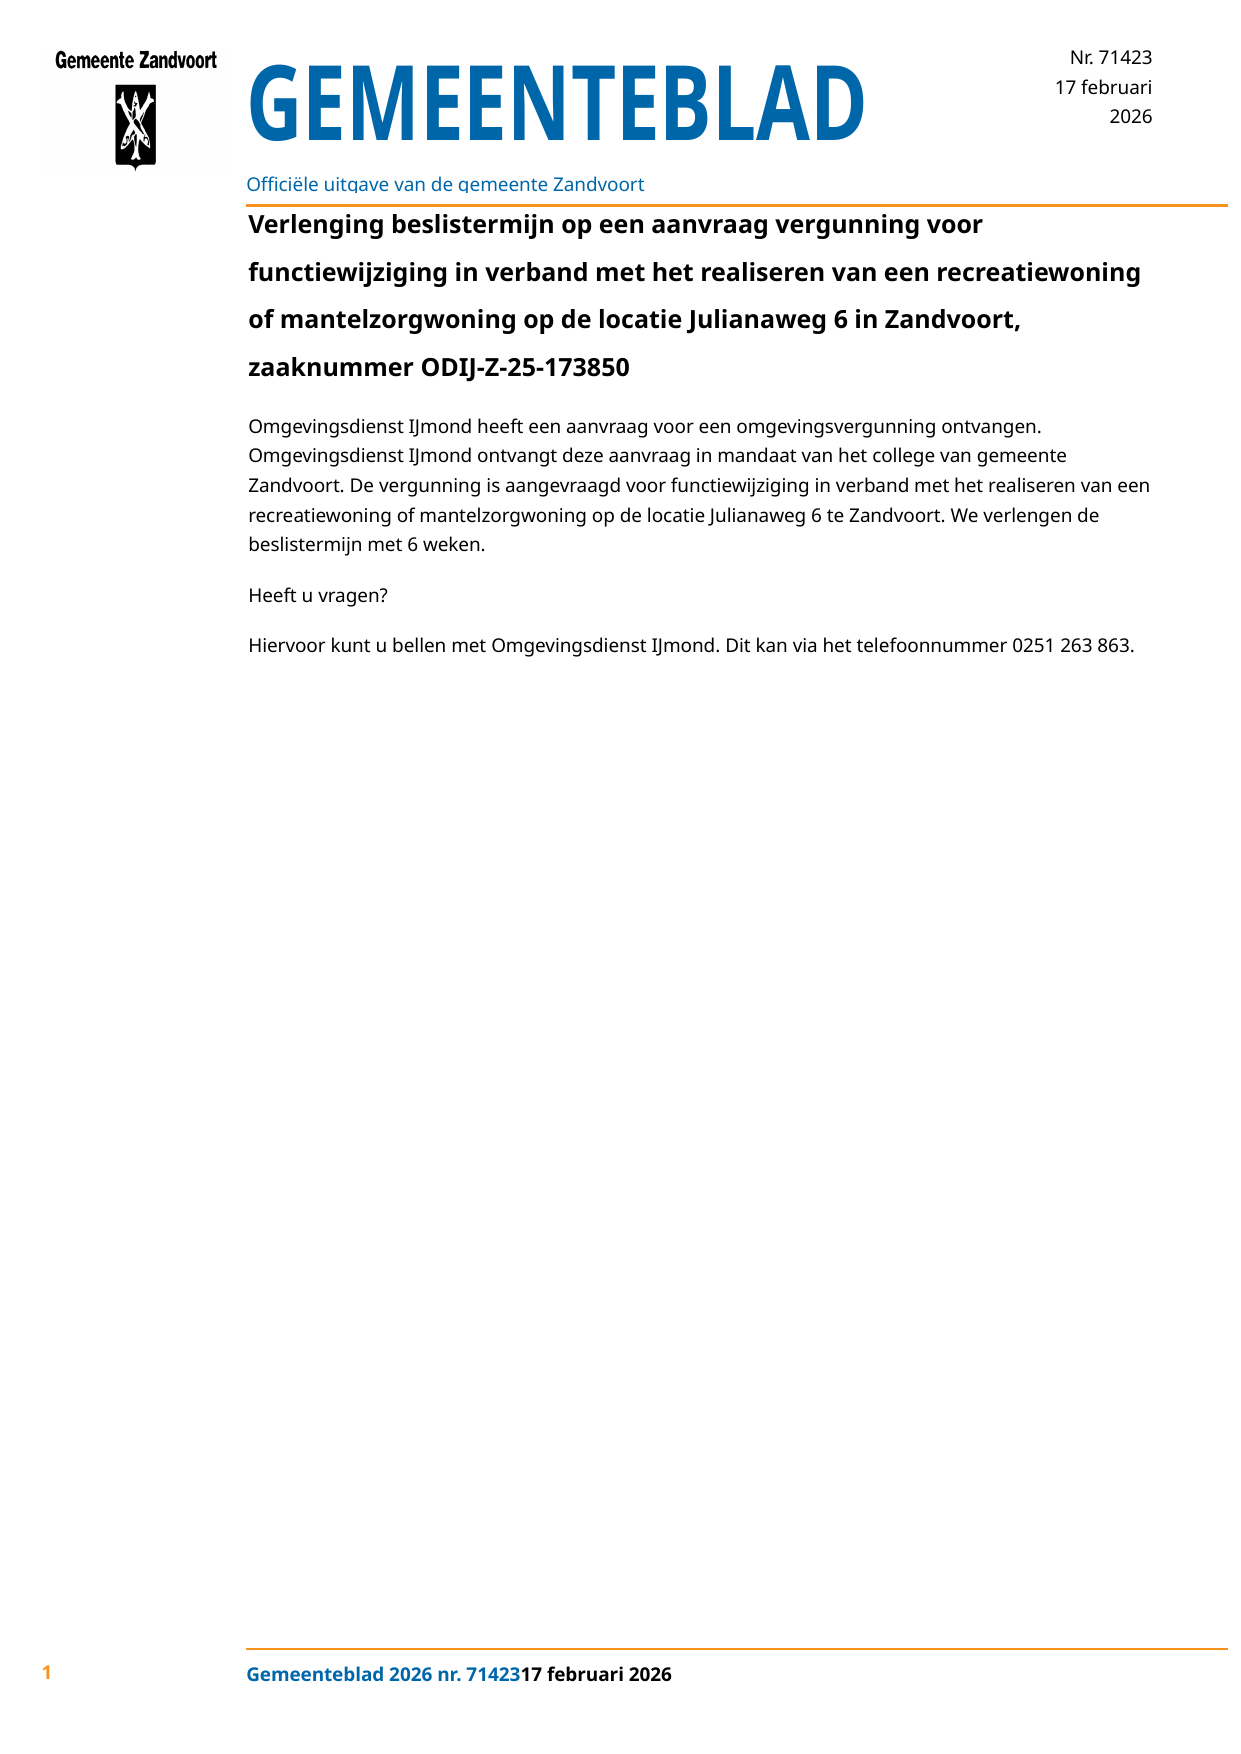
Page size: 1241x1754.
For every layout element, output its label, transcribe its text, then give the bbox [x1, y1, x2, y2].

text Omgevingsdienst IJmond heeft een aanvraag voor een omgevingsvergunning ontvangen. Omgevingsdienst IJmond ontvangt deze aanvraag in mandaat van het college van gemeente Zandvoort. De vergunning is aangevraagd voor functiewijziging in verband met het realiseren van een recreatiewoning of mantelzorgwoning op de locatie Julianaweg 6 te Zandvoort. We verlengen de beslistermijn met 6 weken. [248, 413, 1152, 557]
text Heeft u vragen? [248, 582, 1152, 608]
picture [41, 47, 231, 172]
text Hiervoor kunt u bellen met Omgevingsdienst IJmond. Dit kan via het telefoonnummer 0251 263 863. [248, 632, 1152, 658]
text Verlenging beslistermijn op een aanvraag vergunning voor functiewijziging in verband met het realiseren van een recreatiewoning of mantelzorgwoning op de locatie Julianaweg 6 in Zandvoort, zaaknummer ODIJ-Z-25-173850 [248, 207, 1152, 384]
